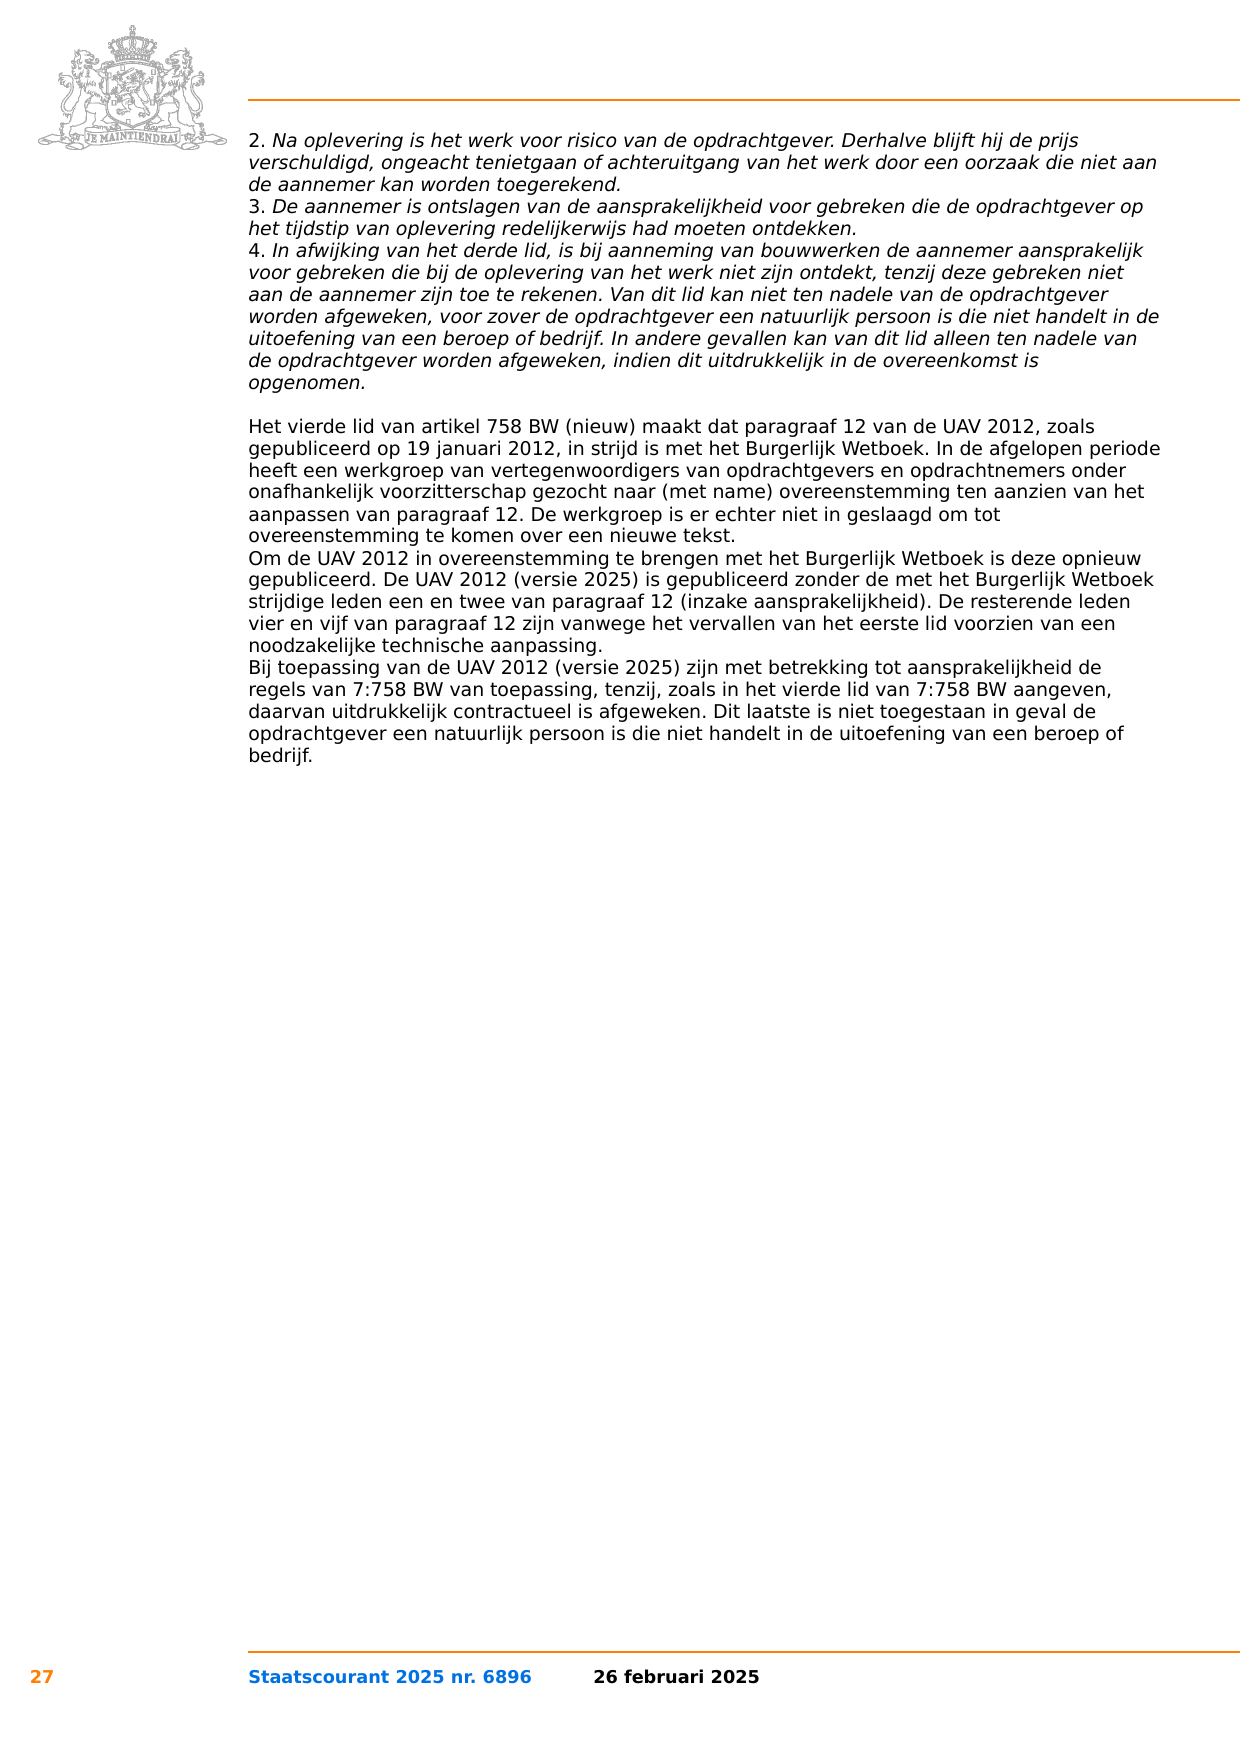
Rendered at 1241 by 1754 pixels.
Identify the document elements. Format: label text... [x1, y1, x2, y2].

text Om de UAV 2012 in overeenstemming te brengen met het Burgerlijk Wetboek is deze opnieuw gepubliceerd. De UAV 2012 (versie 2025) is gepubliceerd zonder de met het Burgerlijk Wetboek strijdige leden een en twee van paragraaf 12 (inzake aansprakelijkheid). De resterende leden vier en vijf van paragraaf 12 zijn vanwege het vervallen van het eerste lid voorzien van een noodzakelijke technische aanpassing. [248, 547, 1163, 657]
text Het vierde lid van artikel 758 BW (nieuw) maakt dat paragraaf 12 van de UAV 2012, zoals gepubliceerd op 19 januari 2012, in strijd is met het Burgerlijk Wetboek. In de afgelopen periode heeft een werkgroep van vertegenwoordigers van opdrachtgevers en opdrachtnemers onder onafhankelijk voorzitterschap gezocht naar (met name) overeenstemming ten aanzien van het aanpassen van paragraaf 12. De werkgroep is er echter niet in geslaagd om tot overeenstemming te komen over een nieuwe tekst. [248, 416, 1163, 547]
text 2. Na oplevering is het werk voor risico van de opdrachtgever. Derhalve blijft hij de prijs verschuldigd, ongeacht tenietgaan of achteruitgang van het werk door een oorzaak die niet aan de aannemer kan worden toegerekend. [248, 130, 1163, 196]
picture [38, 25, 227, 150]
text 4. In afwijking van het derde lid, is bij aanneming van bouwwerken de aannemer aansprakelijk voor gebreken die bij de oplevering van het werk niet zijn ontdekt, tenzij deze gebreken niet aan de aannemer zijn toe te rekenen. Van dit lid kan niet ten nadele van de opdrachtgever worden afgeweken, voor zover de opdrachtgever een natuurlijk persoon is die niet handelt in de uitoefening van een beroep of bedrijf. In andere gevallen kan van dit lid alleen ten nadele van de opdrachtgever worden afgeweken, indien dit uitdrukkelijk in de overeenkomst is opgenomen. [248, 240, 1163, 394]
text 3. De aannemer is ontslagen van de aansprakelijkheid voor gebreken die de opdrachtgever op het tijdstip van oplevering redelijkerwijs had moeten ontdekken. [248, 196, 1163, 240]
text Bij toepassing van de UAV 2012 (versie 2025) zijn met betrekking tot aansprakelijkheid de regels van 7:758 BW van toepassing, tenzij, zoals in het vierde lid van 7:758 BW aangeven, daarvan uitdrukkelijk contractueel is afgeweken. Dit laatste is niet toegestaan in geval de opdrachtgever een natuurlijk persoon is die niet handelt in de uitoefening van een beroep of bedrijf. [248, 657, 1163, 767]
